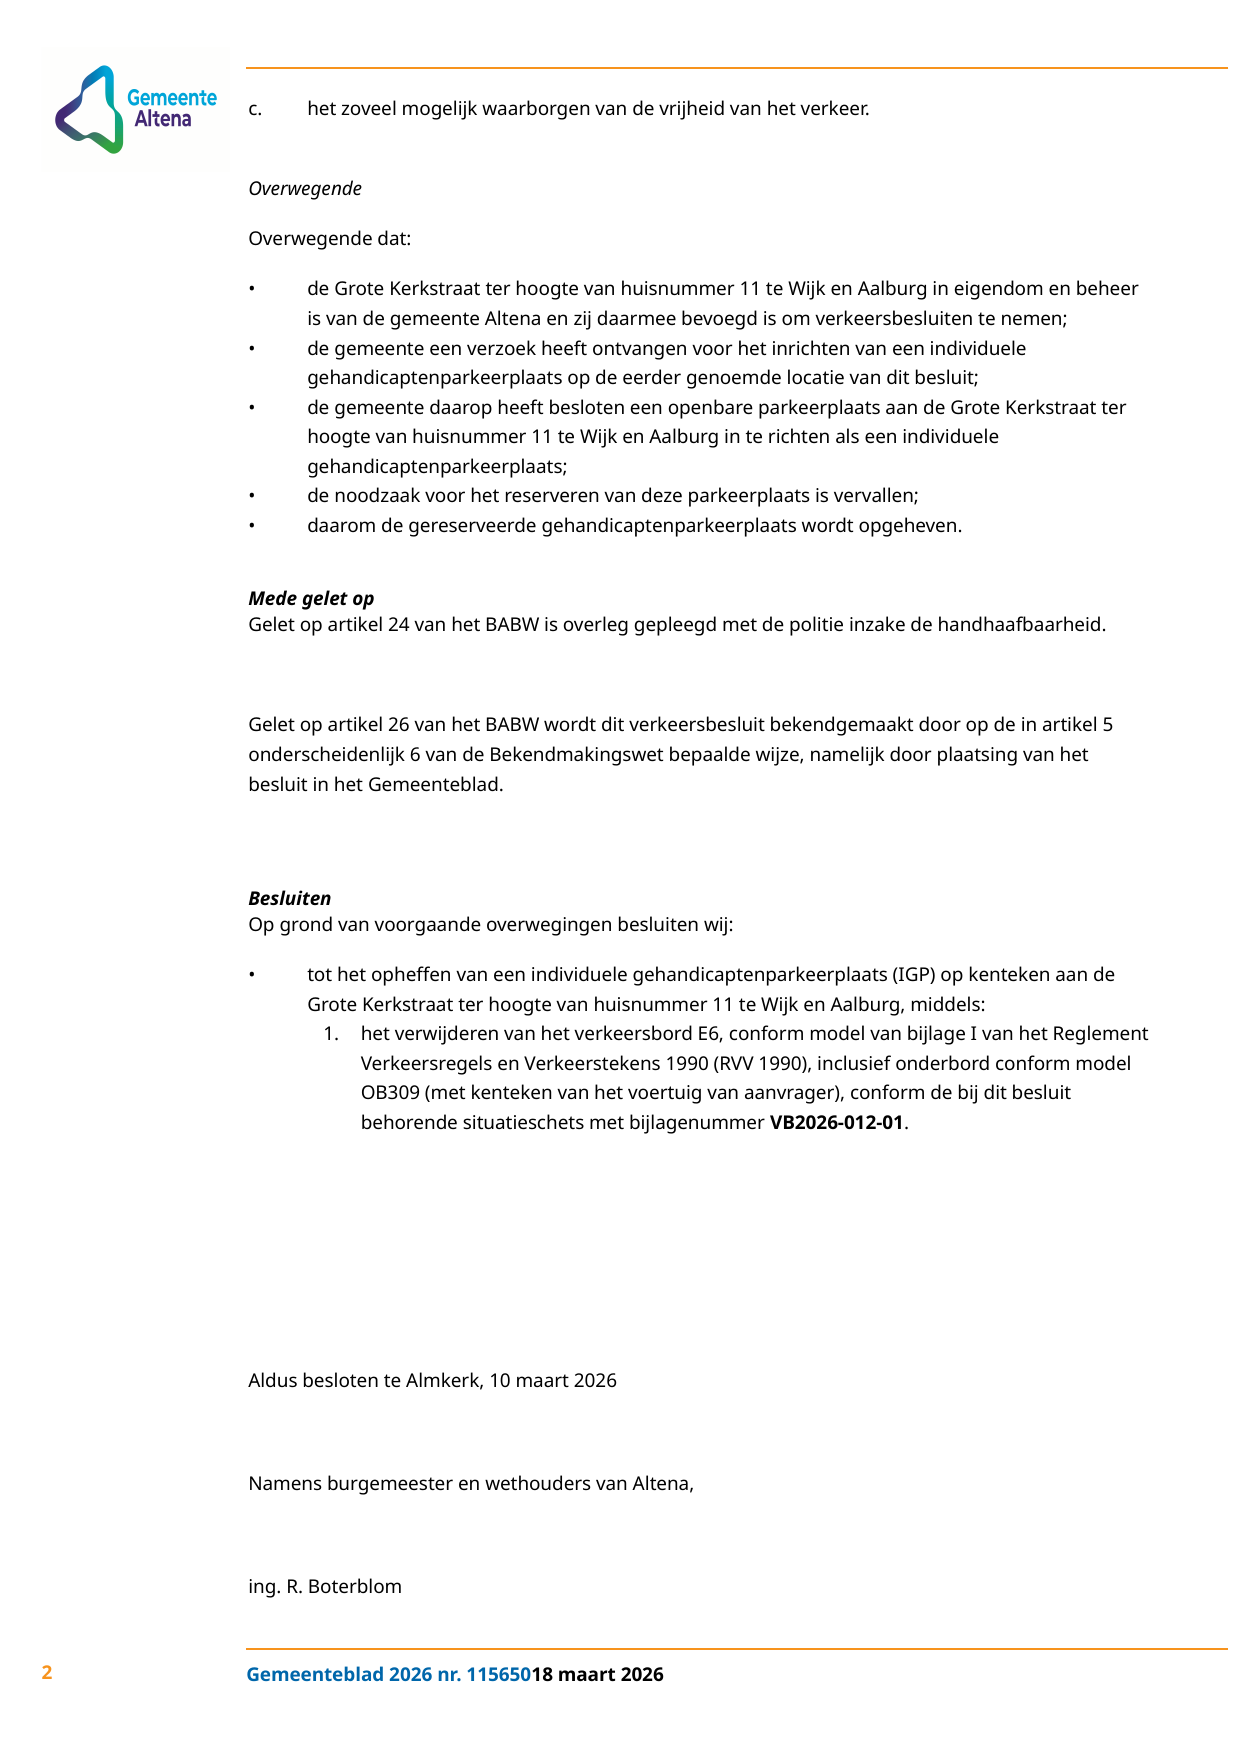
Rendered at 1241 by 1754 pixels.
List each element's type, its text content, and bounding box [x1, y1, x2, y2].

list het verwijderen van het verkeersbord E6, conform model van bijlage I van het Reglement Verkeersregels en Verkeerstekens 1990 (RVV 1990), inclusief onderbord conform model OB309 (met kenteken van het voertuig van aanvrager), conform de bij dit besluit behorende situatieschets met bijlagenummer VB2026-012-01. [323, 1020, 1152, 1135]
text Gelet op artikel 26 van het BABW wordt dit verkeersbesluit bekendgemaakt door op de in artikel 5 onderscheidenlijk 6 van de Bekendmakingswet bepaalde wijze, namelijk door plaatsing van het besluit in het Gemeenteblad. [248, 712, 1152, 796]
text Namens burgemeester en wethouders van Altena, [248, 1470, 1152, 1496]
list de noodzaak voor het reserveren van deze parkeerplaats is vervallen; [248, 483, 1152, 508]
text Aldus besloten te Almkerk, 10 maart 2026 [248, 1367, 1152, 1393]
text Overwegende [248, 175, 1152, 201]
list de gemeente een verzoek heeft ontvangen voor het inrichten van een individuele gehandicaptenparkeerplaats op de eerder genoemde locatie van dit besluit; [248, 335, 1152, 390]
text Op grond van voorgaande overwegingen besluiten wij: [248, 911, 1152, 937]
list daarom de gereserveerde gehandicaptenparkeerplaats wordt opgeheven. [248, 512, 1152, 538]
list het zoveel mogelijk waarborgen van de vrijheid van het verkeer. [248, 95, 1152, 121]
text Gelet op artikel 24 van het BABW is overleg gepleegd met de politie inzake de handhaafbaarheid. [248, 611, 1152, 636]
list tot het opheffen van een individuele gehandicaptenparkeerplaats (IGP) op kenteken aan de Grote Kerkstraat ter hoogte van huisnummer 11 te Wijk en Aalburg, middels: [248, 961, 1152, 1017]
list de Grote Kerkstraat ter hoogte van huisnummer 11 te Wijk en Aalburg in eigendom en beheer is van de gemeente Altena en zij daarmee bevoegd is om verkeersbesluiten te nemen; [248, 276, 1152, 331]
text Besluiten [248, 885, 1152, 911]
text Mede gelet op [248, 585, 1152, 611]
list de gemeente daarop heeft besloten een openbare parkeerplaats aan de Grote Kerkstraat ter hoogte van huisnummer 11 te Wijk en Aalburg in te richten als een individuele gehandicaptenparkeerplaats; [248, 394, 1152, 479]
text ing. R. Boterblom [248, 1573, 1152, 1599]
text Overwegende dat: [248, 225, 1152, 251]
picture [41, 47, 231, 172]
